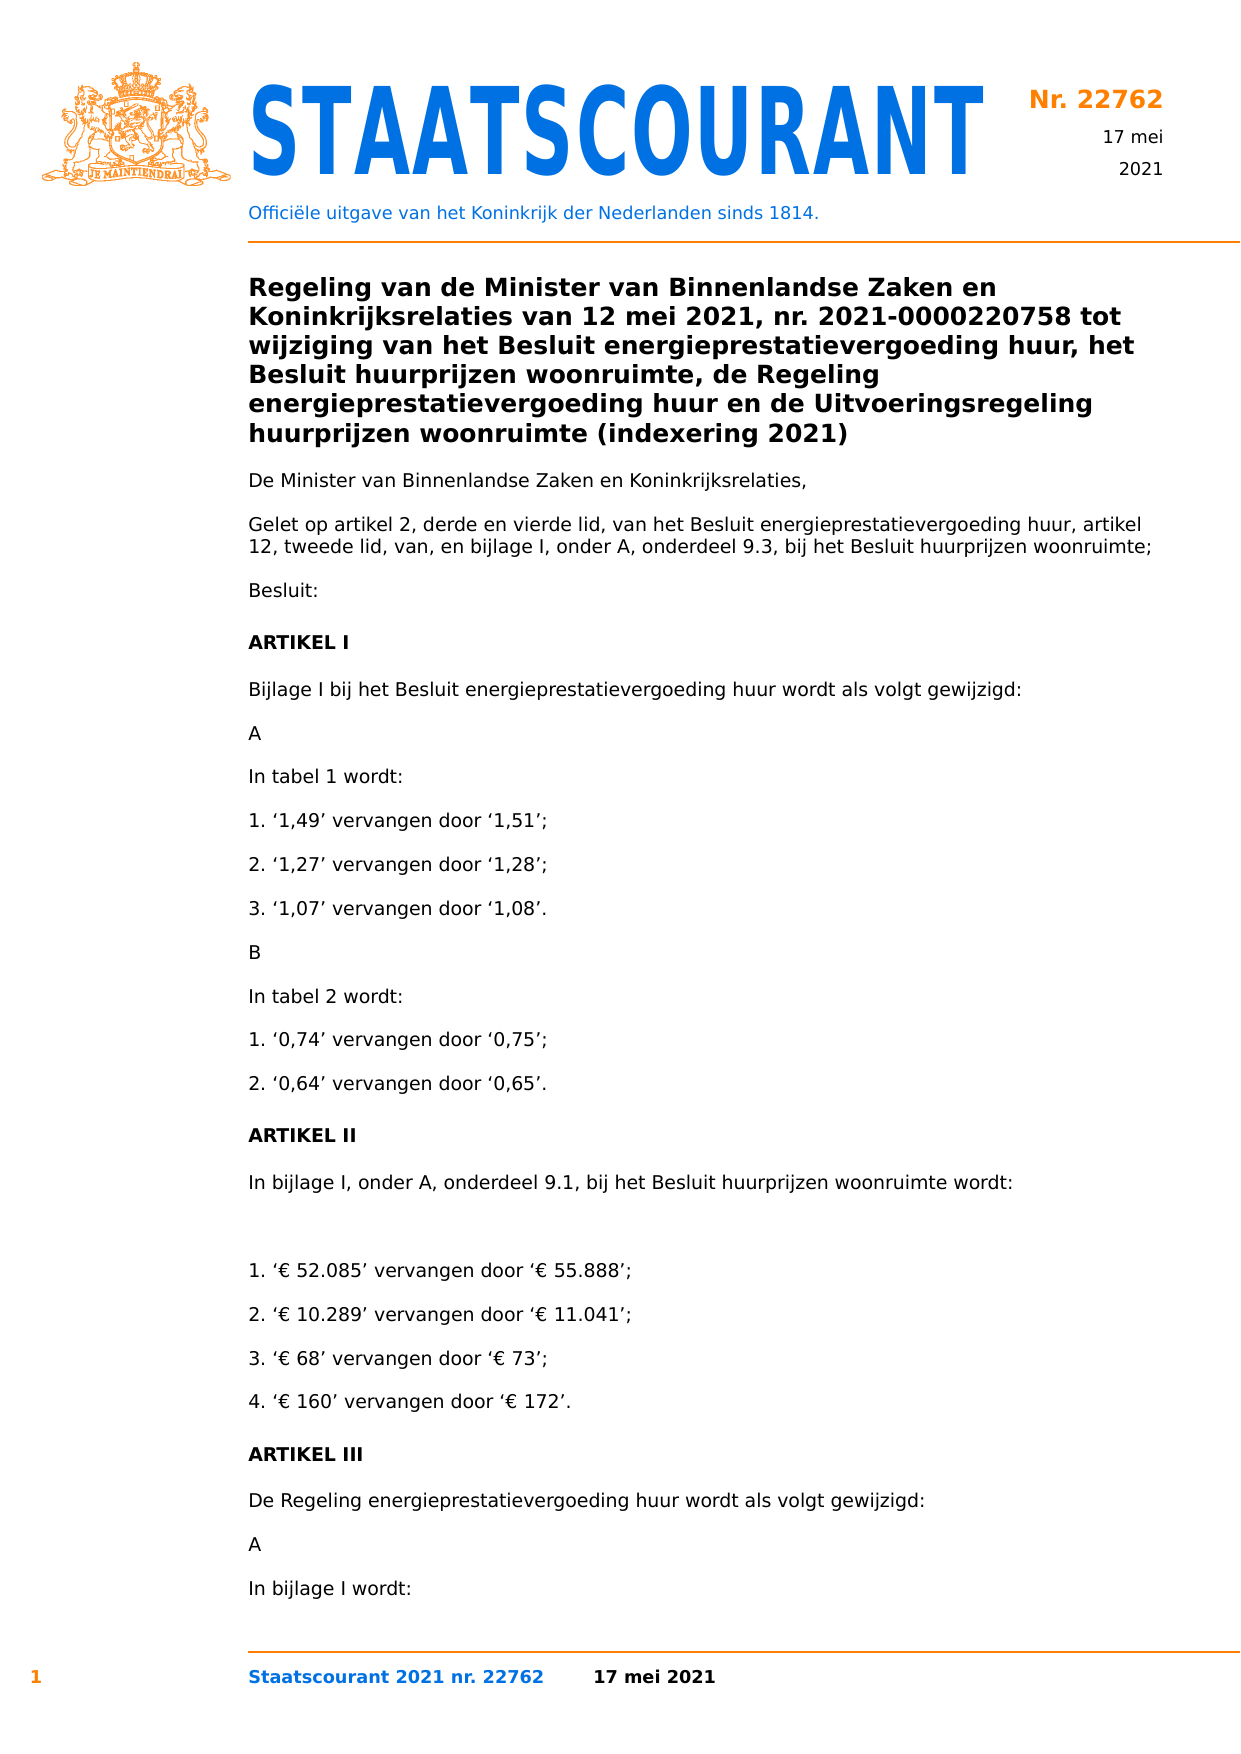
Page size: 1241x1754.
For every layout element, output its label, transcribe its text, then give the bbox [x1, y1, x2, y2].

text 2. ‘€ 10.289’ vervangen door ‘€ 11.041’; [248, 1304, 1163, 1326]
text De Regeling energieprestatievergoeding huur wordt als volgt gewijzigd: [248, 1490, 1163, 1512]
text In tabel 2 wordt: [248, 986, 1163, 1007]
text 4. ‘€ 160’ vervangen door ‘€ 172’. [248, 1391, 1163, 1413]
picture [41, 62, 231, 186]
table_header [25, 62, 248, 241]
text Bijlage I bij het Besluit energieprestatievergoeding huur wordt als volgt gewijzigd: [248, 678, 1163, 701]
subtitle ARTIKEL I [248, 632, 1163, 653]
table_header STAATSCOURANT [248, 62, 998, 203]
text A [248, 1534, 1163, 1556]
subtitle ARTIKEL III [248, 1443, 1163, 1465]
text De Minister van Binnenlandse Zaken en Koninkrijksrelaties, [248, 470, 1163, 492]
text 1. ‘0,74’ vervangen door ‘0,75’; [248, 1029, 1163, 1051]
text 3. ‘1,07’ vervangen door ‘1,08’. [248, 898, 1163, 920]
text In bijlage I, onder A, onderdeel 9.1, bij het Besluit huurprijzen woonruimte wordt: [248, 1172, 1163, 1194]
text A [248, 722, 1163, 744]
table_header Nr. 22762 [998, 62, 1240, 121]
text 2. ‘0,64’ vervangen door ‘0,65’. [248, 1073, 1163, 1095]
text B [248, 942, 1163, 964]
subtitle Regeling van de Minister van Binnenlandse Zaken en Koninkrijksrelaties van 12 mei 2021, nr. 2021-0000220758 tot wijziging van het Besluit energieprestatievergoeding huur, het Besluit huurprijzen woonruimte, de Regeling energieprestatievergoeding huur en de Uitvoeringsregeling huurprijzen woonruimte (indexering 2021) [248, 273, 1163, 448]
text Besluit: [248, 579, 1163, 602]
text 1. ‘1,49’ vervangen door ‘1,51’; [248, 810, 1163, 832]
text In bijlage I wordt: [248, 1578, 1163, 1600]
table_cell Officiële uitgave van het Koninkrijk der Nederlanden sinds 1814. [248, 203, 1240, 241]
subtitle ARTIKEL II [248, 1125, 1163, 1147]
text 2. ‘1,27’ vervangen door ‘1,28’; [248, 854, 1163, 876]
text In tabel 1 wordt: [248, 766, 1163, 788]
table_cell 2021 [998, 153, 1240, 203]
table_cell 17 mei [998, 121, 1240, 153]
text 1. ‘€ 52.085’ vervangen door ‘€ 55.888’; [248, 1260, 1163, 1282]
text Gelet op artikel 2, derde en vierde lid, van het Besluit energieprestatievergoeding huur, artikel 12, tweede lid, van, en bijlage I, onder A, onderdeel 9.3, bij het Besluit huurprijzen woonruimte; [248, 514, 1163, 558]
text 3. ‘€ 68’ vervangen door ‘€ 73’; [248, 1348, 1163, 1369]
